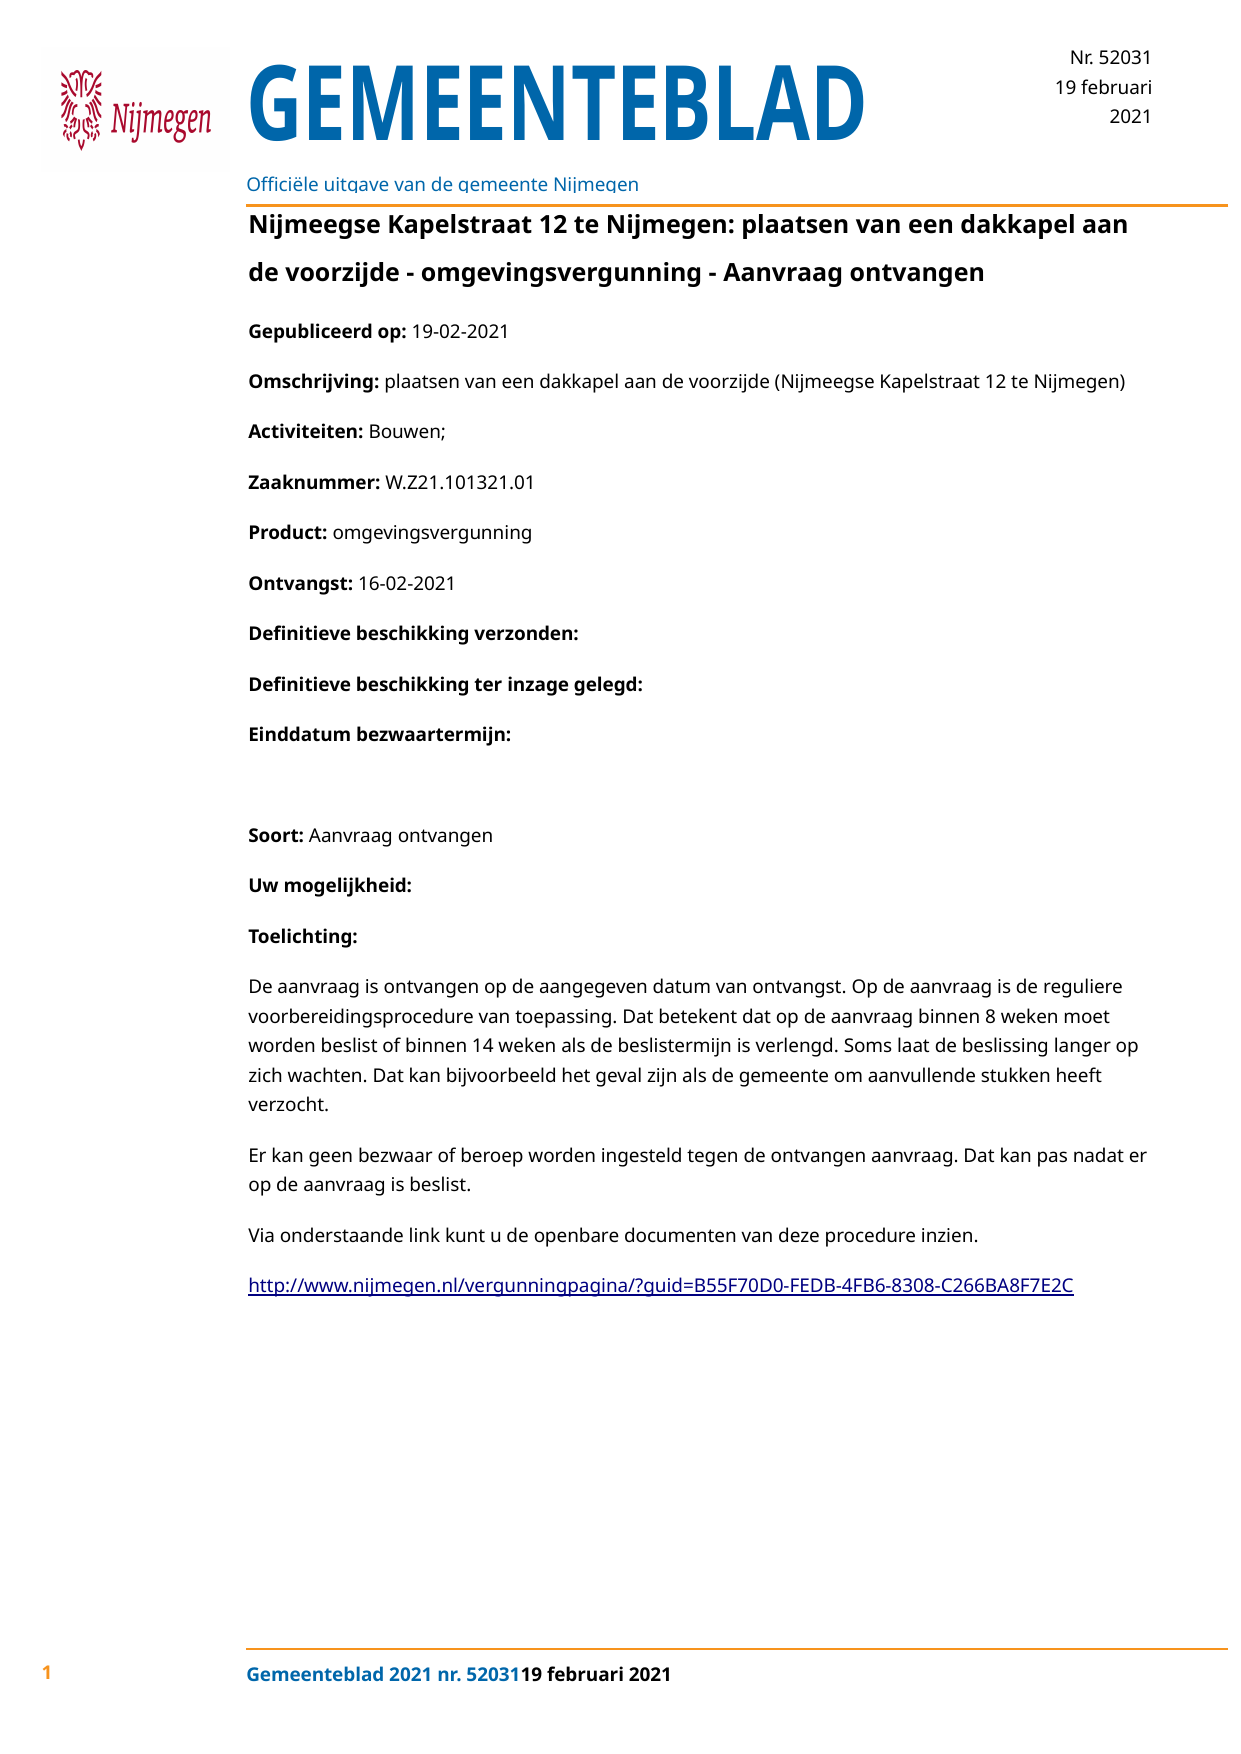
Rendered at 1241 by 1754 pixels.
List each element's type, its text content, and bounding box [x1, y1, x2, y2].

text Ontvangst: 16-02-2021 [248, 570, 1152, 596]
text Activiteiten: Bouwen; [248, 419, 1152, 444]
text Definitieve beschikking ter inzage gelegd: [248, 671, 1152, 697]
text Toelichting: [248, 923, 1152, 949]
text De aanvraag is ontvangen op de aangegeven datum van ontvangst. Op de aanvraag is de reguliere voorbereidingsprocedure van toepassing. Dat betekent dat op de aanvraag binnen 8 weken moet worden beslist of binnen 14 weken als de beslistermijn is verlengd. Soms laat de beslissing langer op zich wachten. Dat kan bijvoorbeeld het geval zijn als de gemeente om aanvullende stukken heeft verzocht. [248, 973, 1152, 1117]
text Nijmeegse Kapelstraat 12 te Nijmegen: plaatsen van een dakkapel aan de voorzijde - omgevingsvergunning - Aanvraag ontvangen [248, 207, 1152, 288]
text Zaaknummer: W.Z21.101321.01 [248, 469, 1152, 495]
picture [41, 47, 231, 172]
text Er kan geen bezwaar of beroep worden ingesteld tegen de ontvangen aanvraag. Dat kan pas nadat er op de aanvraag is beslist. [248, 1142, 1152, 1197]
text Definitieve beschikking verzonden: [248, 620, 1152, 646]
text Omschrijving: plaatsen van een dakkapel aan de voorzijde (Nijmeegse Kapelstraat 12 te Nijmegen) [248, 368, 1152, 394]
text http://www.nijmegen.nl/vergunningpagina/?guid=B55F70D0-FEDB-4FB6-8308-C266BA8F7E2C [248, 1272, 1152, 1298]
text Product: omgevingsvergunning [248, 519, 1152, 545]
text Uw mogelijkheid: [248, 872, 1152, 898]
text Via onderstaande link kunt u de openbare documenten van deze procedure inzien. [248, 1222, 1152, 1248]
text Einddatum bezwaartermijn: [248, 721, 1152, 747]
text Soort: Aanvraag ontvangen [248, 822, 1152, 848]
text Gepubliceerd op: 19-02-2021 [248, 318, 1152, 344]
